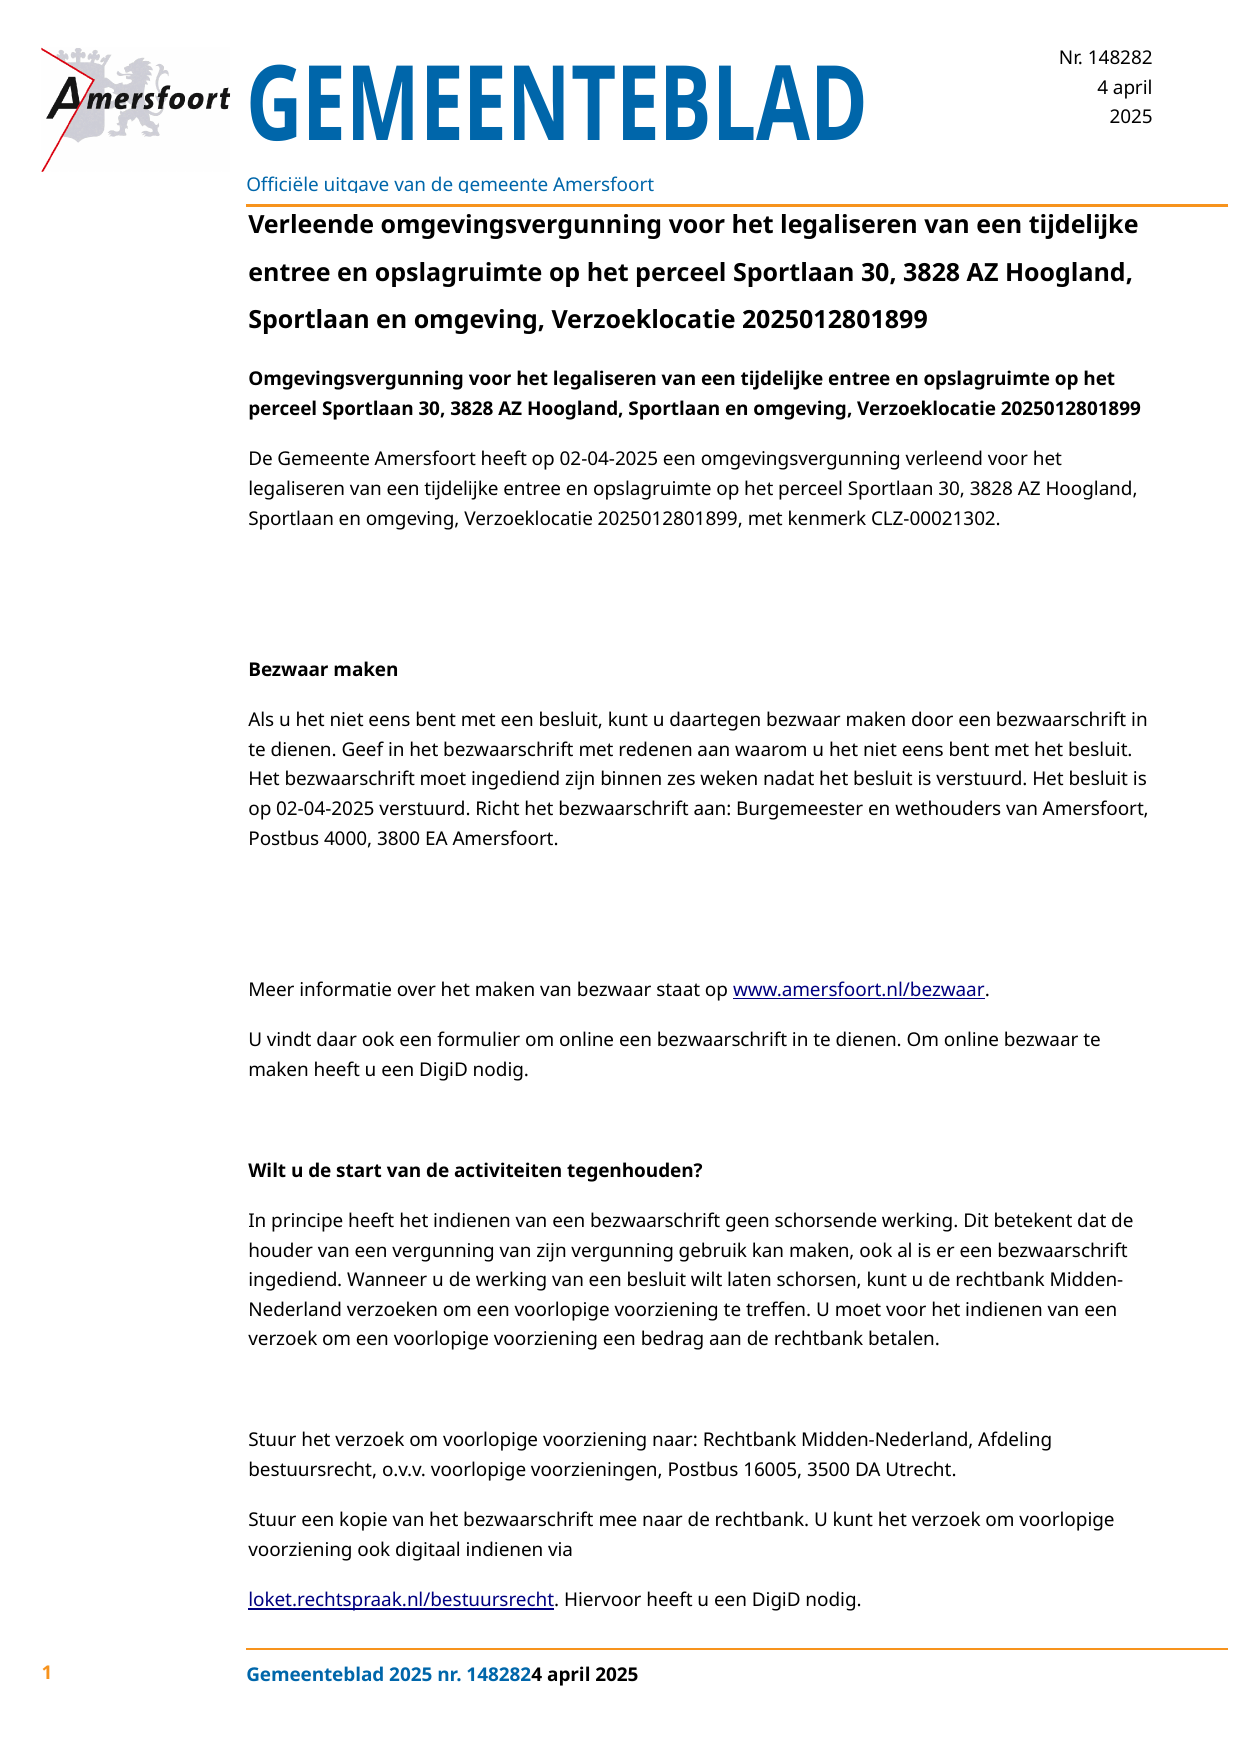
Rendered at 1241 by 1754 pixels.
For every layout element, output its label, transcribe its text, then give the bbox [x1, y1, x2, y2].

text Omgevingsvergunning voor het legaliseren van een tijdelijke entree en opslagruimte op het perceel Sportlaan 30, 3828 AZ Hoogland, Sportlaan en omgeving, Verzoeklocatie 2025012801899 [248, 366, 1152, 421]
text Meer informatie over het maken van bezwaar staat op www.amersfoort.nl/bezwaar. [248, 976, 1152, 1002]
text Stuur het verzoek om voorlopige voorziening naar: Rechtbank Midden-Nederland, Afdeling bestuursrecht, o.v.v. voorlopige voorzieningen, Postbus 16005, 3500 DA Utrecht. [248, 1426, 1152, 1482]
text Bezwaar maken [248, 656, 1152, 682]
text U vindt daar ook een formulier om online een bezwaarschrift in te dienen. Om online bezwaar te maken heeft u een DigiD nodig. [248, 1026, 1152, 1082]
text De Gemeente Amersfoort heeft op 02-04-2025 een omgevingsvergunning verleend voor het legaliseren van een tijdelijke entree en opslagruimte op het perceel Sportlaan 30, 3828 AZ Hoogland, Sportlaan en omgeving, Verzoeklocatie 2025012801899, met kenmerk CLZ-00021302. [248, 446, 1152, 530]
text Stuur een kopie van het bezwaarschrift mee naar de rechtbank. U kunt het verzoek om voorlopige voorziening ook digitaal indienen via [248, 1506, 1152, 1562]
text Verleende omgevingsvergunning voor het legaliseren van een tijdelijke entree en opslagruimte op het perceel Sportlaan 30, 3828 AZ Hoogland, Sportlaan en omgeving, Verzoeklocatie 2025012801899 [248, 207, 1152, 336]
text Wilt u de start van de activiteiten tegenhouden? [248, 1157, 1152, 1182]
text loket.rechtspraak.nl/bestuursrecht. Hiervoor heeft u een DigiD nodig. [248, 1586, 1152, 1612]
text Als u het niet eens bent met een besluit, kunt u daartegen bezwaar maken door een bezwaarschrift in te dienen. Geef in het bezwaarschrift met redenen aan waarom u het niet eens bent met het besluit. Het bezwaarschrift moet ingediend zijn binnen zes weken nadat het besluit is verstuurd. Het besluit is op 02-04-2025 verstuurd. Richt het bezwaarschrift aan: Burgemeester en wethouders van Amersfoort, Postbus 4000, 3800 EA Amersfoort. [248, 706, 1152, 850]
picture [41, 47, 231, 172]
text In principe heeft het indienen van een bezwaarschrift geen schorsende werking. Dit betekent dat de houder van een vergunning van zijn vergunning gebruik kan maken, ook al is er een bezwaarschrift ingediend. Wanneer u de werking van een besluit wilt laten schorsen, kunt u de rechtbank Midden-Nederland verzoeken om een voorlopige voorziening te treffen. U moet voor het indienen van een verzoek om een voorlopige voorziening een bedrag aan de rechtbank betalen. [248, 1207, 1152, 1351]
